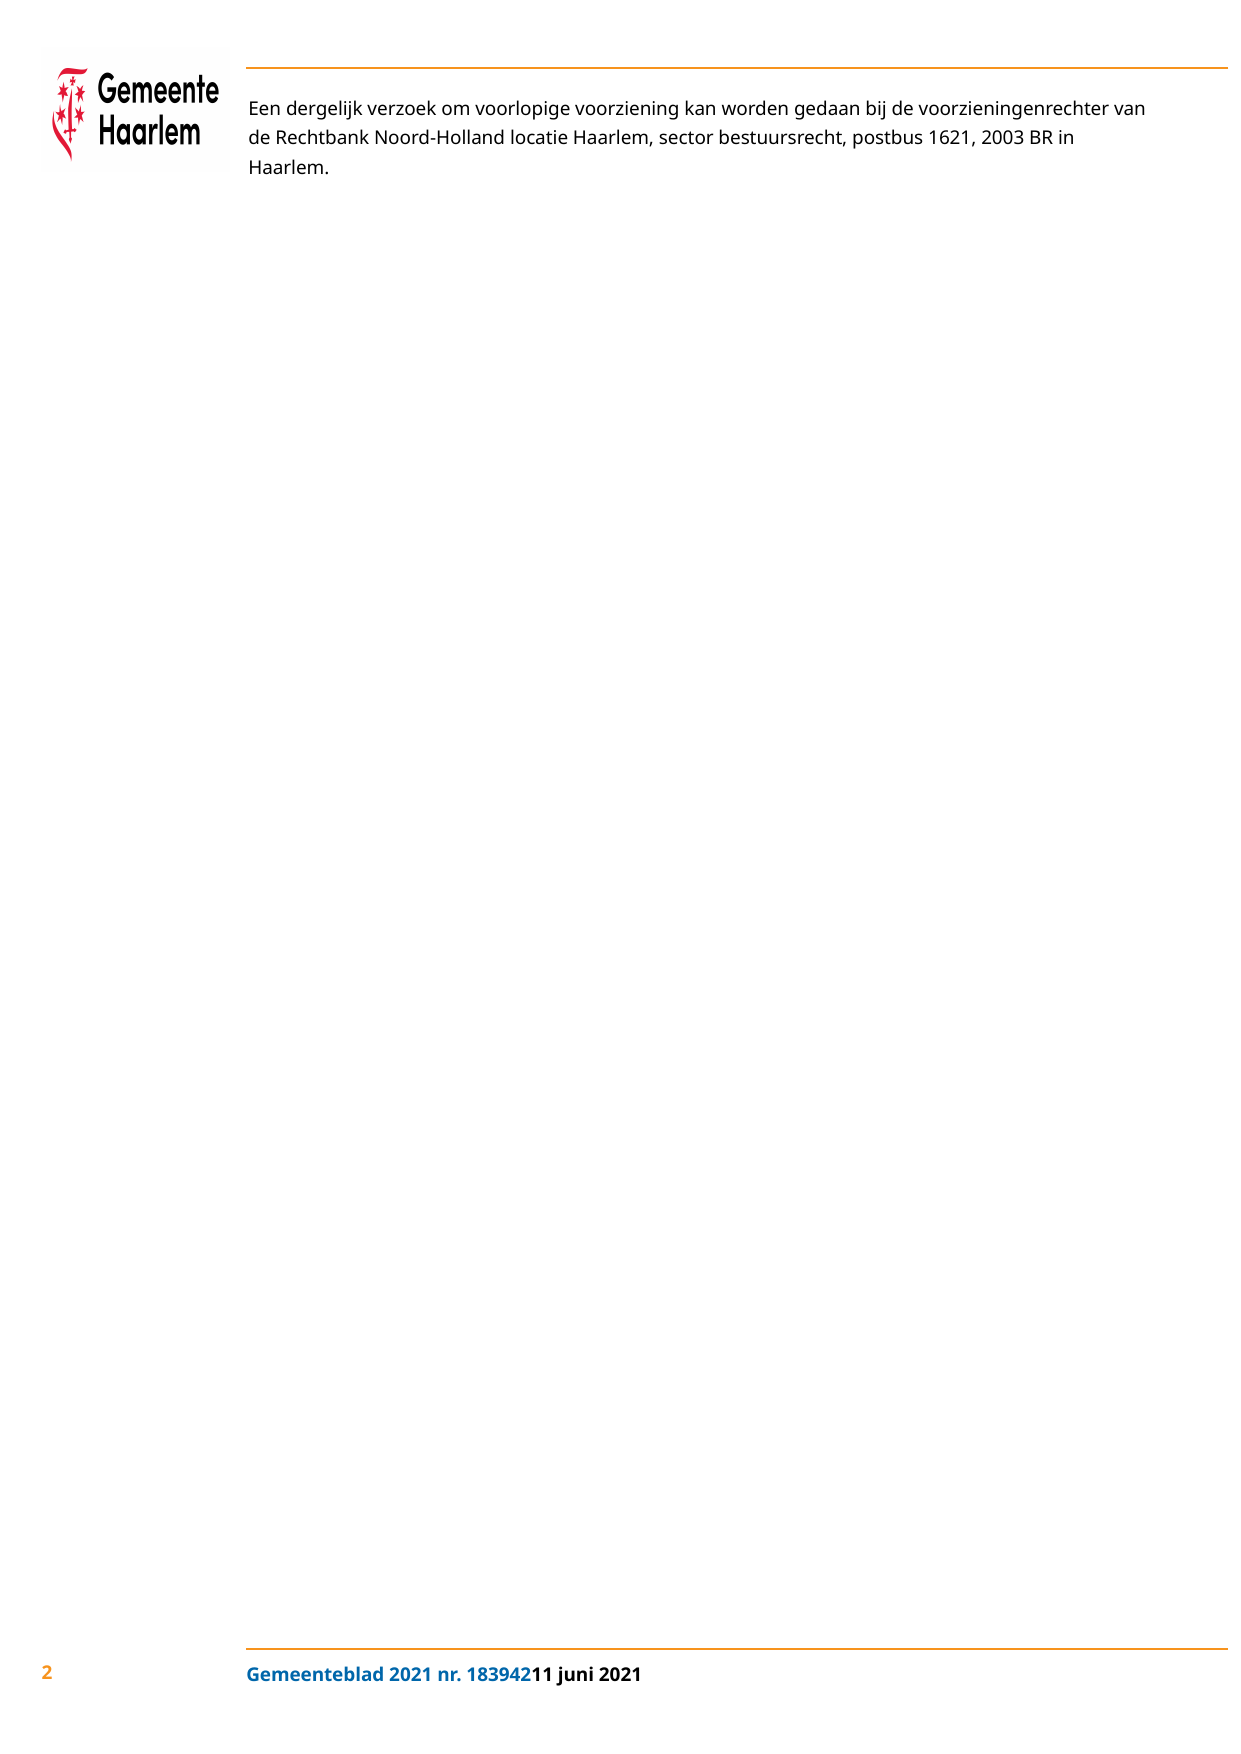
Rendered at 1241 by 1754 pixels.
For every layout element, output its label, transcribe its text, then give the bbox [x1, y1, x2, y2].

text Een dergelijk verzoek om voorlopige voorziening kan worden gedaan bij de voorzieningenrechter van de Rechtbank Noord-Holland locatie Haarlem, sector bestuursrecht, postbus 1621, 2003 BR in Haarlem. [248, 95, 1152, 180]
picture [41, 47, 231, 172]
